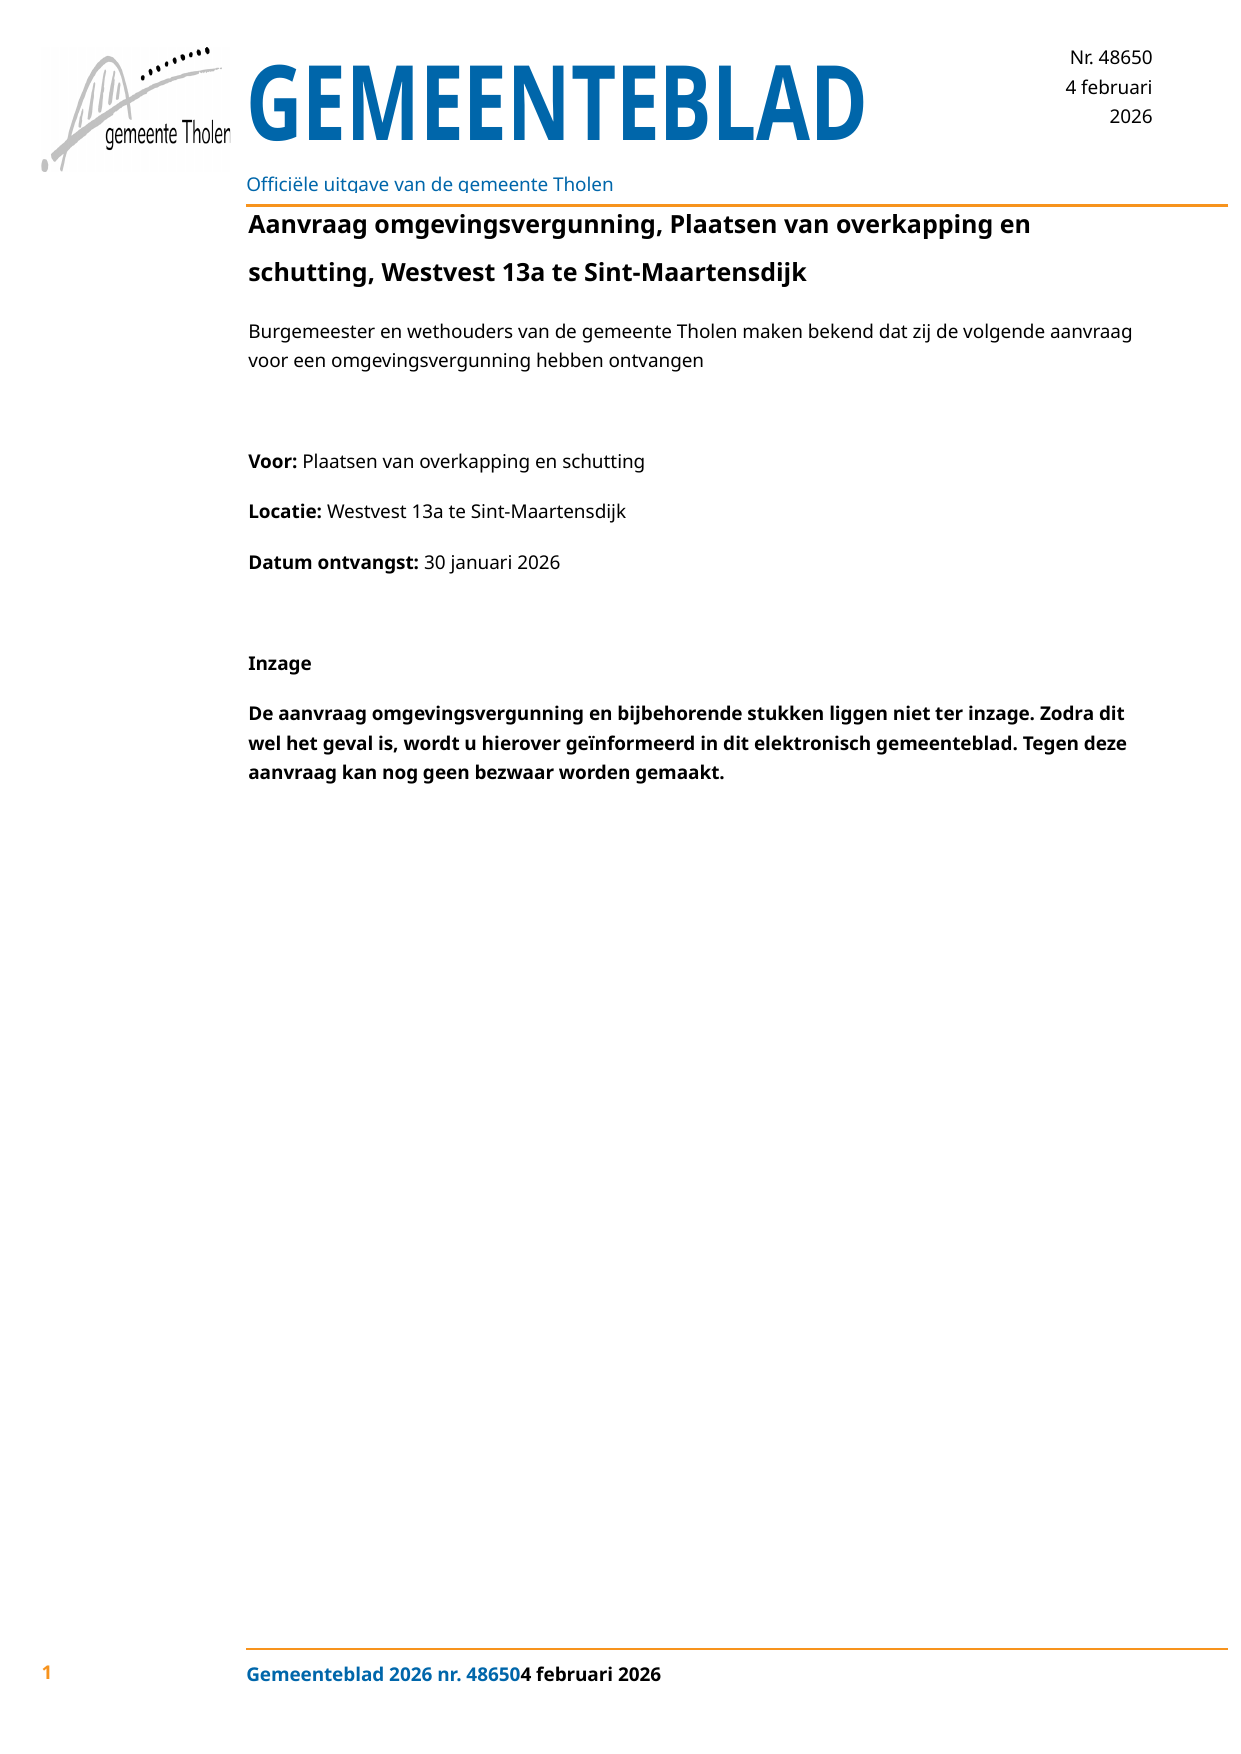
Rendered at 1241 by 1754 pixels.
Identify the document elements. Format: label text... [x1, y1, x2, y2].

text Voor: Plaatsen van overkapping en schutting [248, 448, 1152, 474]
text Datum ontvangst: 30 januari 2026 [248, 549, 1152, 575]
text Locatie: Westvest 13a te Sint-Maartensdijk [248, 499, 1152, 524]
text Inzage [248, 650, 1152, 676]
picture [41, 47, 231, 172]
text Burgemeester en wethouders van de gemeente Tholen maken bekend dat zij de volgende aanvraag voor een omgevingsvergunning hebben ontvangen [248, 318, 1152, 373]
text De aanvraag omgevingsvergunning en bijbehorende stukken liggen niet ter inzage. Zodra dit wel het geval is, wordt u hierover geïnformeerd in dit elektronisch gemeenteblad. Tegen deze aanvraag kan nog geen bezwaar worden gemaakt. [248, 700, 1152, 785]
text Aanvraag omgevingsvergunning, Plaatsen van overkapping en schutting, Westvest 13a te Sint-Maartensdijk [248, 207, 1152, 288]
